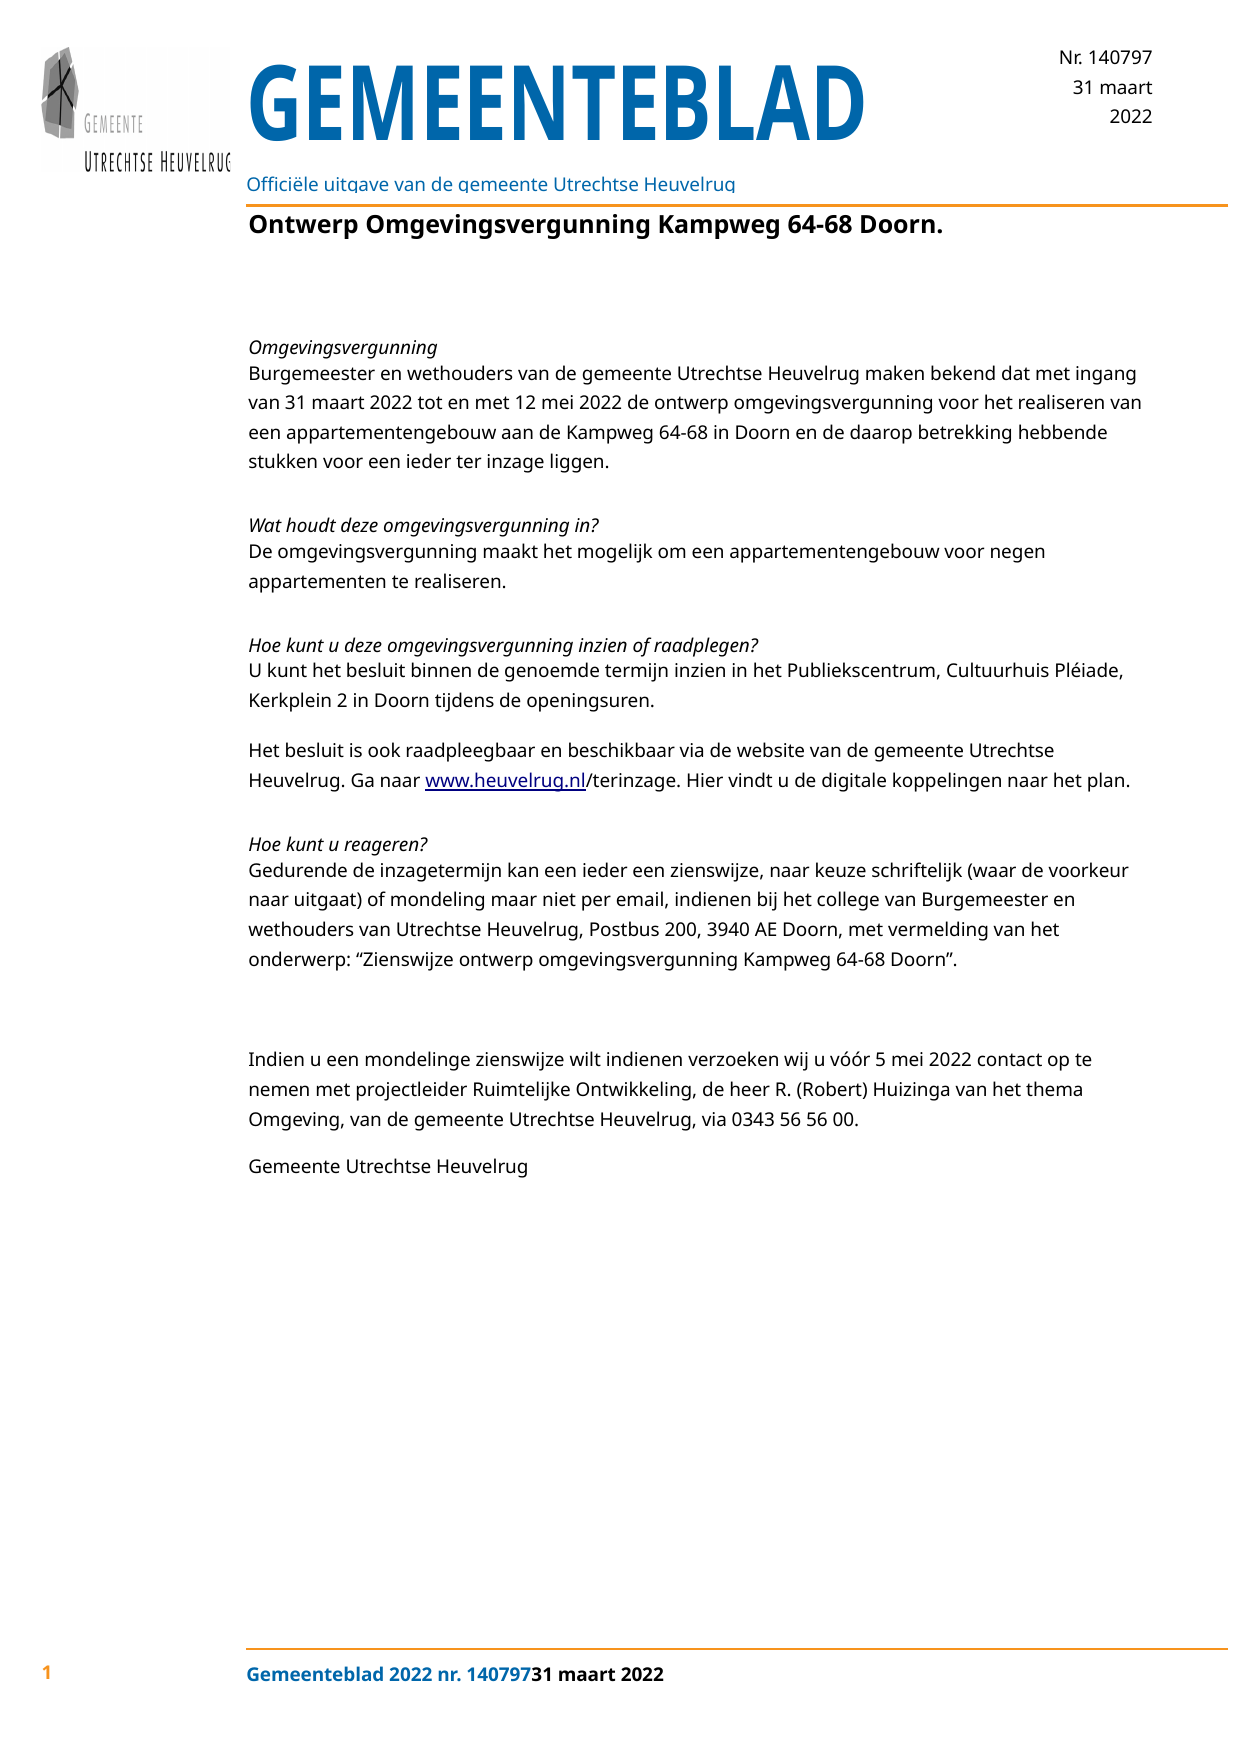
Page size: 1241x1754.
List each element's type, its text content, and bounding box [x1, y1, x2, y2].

text Omgevingsvergunning [248, 334, 1152, 360]
text Hoe kunt u reageren? [248, 831, 1152, 857]
text Gemeente Utrechtse Heuvelrug [248, 1153, 1152, 1179]
text Indien u een mondelinge zienswijze wilt indienen verzoeken wij u vóór 5 mei 2022 contact op te nemen met projectleider Ruimtelijke Ontwikkeling, de heer R. (Robert) Huizinga van het thema Omgeving, van de gemeente Utrechtse Heuvelrug, via 0343 56 56 00. [248, 1047, 1152, 1131]
text U kunt het besluit binnen de genoemde termijn inzien in het Publiekscentrum, Cultuurhuis Pléiade, Kerkplein 2 in Doorn tijdens de openingsuren. [248, 658, 1152, 713]
text Het besluit is ook raadpleegbaar en beschikbaar via de website van de gemeente Utrechtse Heuvelrug. Ga naar www.heuvelrug.nl/terinzage. Hier vindt u de digitale koppelingen naar het plan. [248, 738, 1152, 793]
text Ontwerp Omgevingsvergunning Kampweg 64-68 Doorn. [248, 207, 1152, 241]
picture [41, 47, 231, 172]
text De omgevingsvergunning maakt het mogelijk om een appartementengebouw voor negen appartementen te realiseren. [248, 538, 1152, 594]
text Gedurende de inzagetermijn kan een ieder een zienswijze, naar keuze schriftelijk (waar de voorkeur naar uitgaat) of mondeling maar niet per email, indienen bij het college van Burgemeester en wethouders van Utrechtse Heuvelrug, Postbus 200, 3940 AE Doorn, met vermelding van het onderwerp: “Zienswijze ontwerp omgevingsvergunning Kampweg 64-68 Doorn”. [248, 857, 1152, 971]
text Wat houdt deze omgevingsvergunning in? [248, 513, 1152, 538]
text Burgemeester en wethouders van de gemeente Utrechtse Heuvelrug maken bekend dat met ingang van 31 maart 2022 tot en met 12 mei 2022 de ontwerp omgevingsvergunning voor het realiseren van een appartementengebouw aan de Kampweg 64-68 in Doorn en de daarop betrekking hebbende stukken voor een ieder ter inzage liggen. [248, 360, 1152, 474]
text Hoe kunt u deze omgevingsvergunning inzien of raadplegen? [248, 632, 1152, 658]
